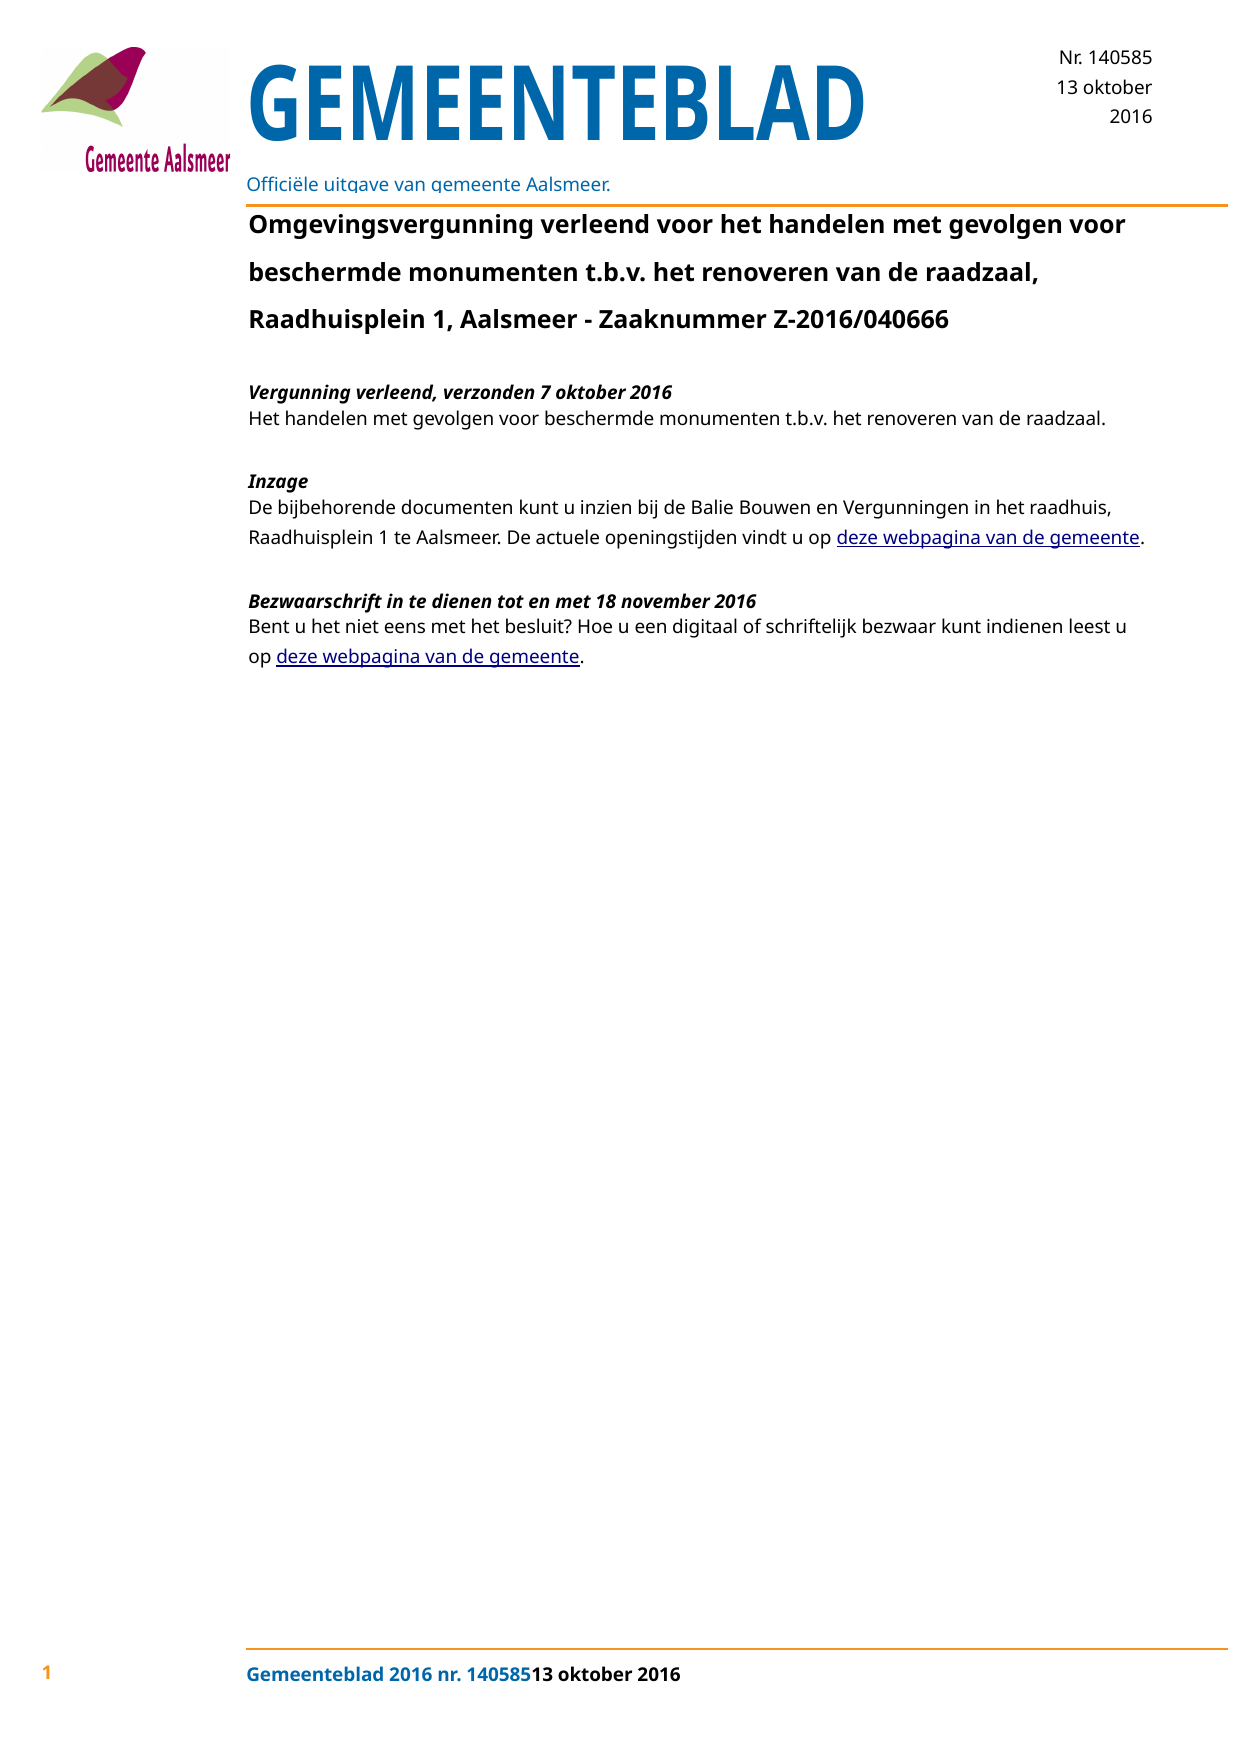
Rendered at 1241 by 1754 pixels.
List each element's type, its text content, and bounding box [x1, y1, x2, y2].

text Vergunning verleend, verzonden 7 oktober 2016 [248, 379, 1152, 405]
text Het handelen met gevolgen voor beschermde monumenten t.b.v. het renoveren van de raadzaal. [248, 405, 1152, 431]
text Inzage [248, 469, 1152, 494]
text Omgevingsvergunning verleend voor het handelen met gevolgen voor beschermde monumenten t.b.v. het renoveren van de raadzaal, Raadhuisplein 1, Aalsmeer - Zaaknummer Z-2016/040666 [248, 207, 1152, 336]
text Bezwaarschrift in te dienen tot en met 18 november 2016 [248, 588, 1152, 614]
text De bijbehorende documenten kunt u inzien bij de Balie Bouwen en Vergunningen in het raadhuis, Raadhuisplein 1 te Aalsmeer. De actuele openingstijden vindt u op deze webpagina van de gemeente. [248, 494, 1152, 550]
picture [41, 47, 231, 172]
text Bent u het niet eens met het besluit? Hoe u een digitaal of schriftelijk bezwaar kunt indienen leest u op deze webpagina van de gemeente. [248, 614, 1152, 669]
